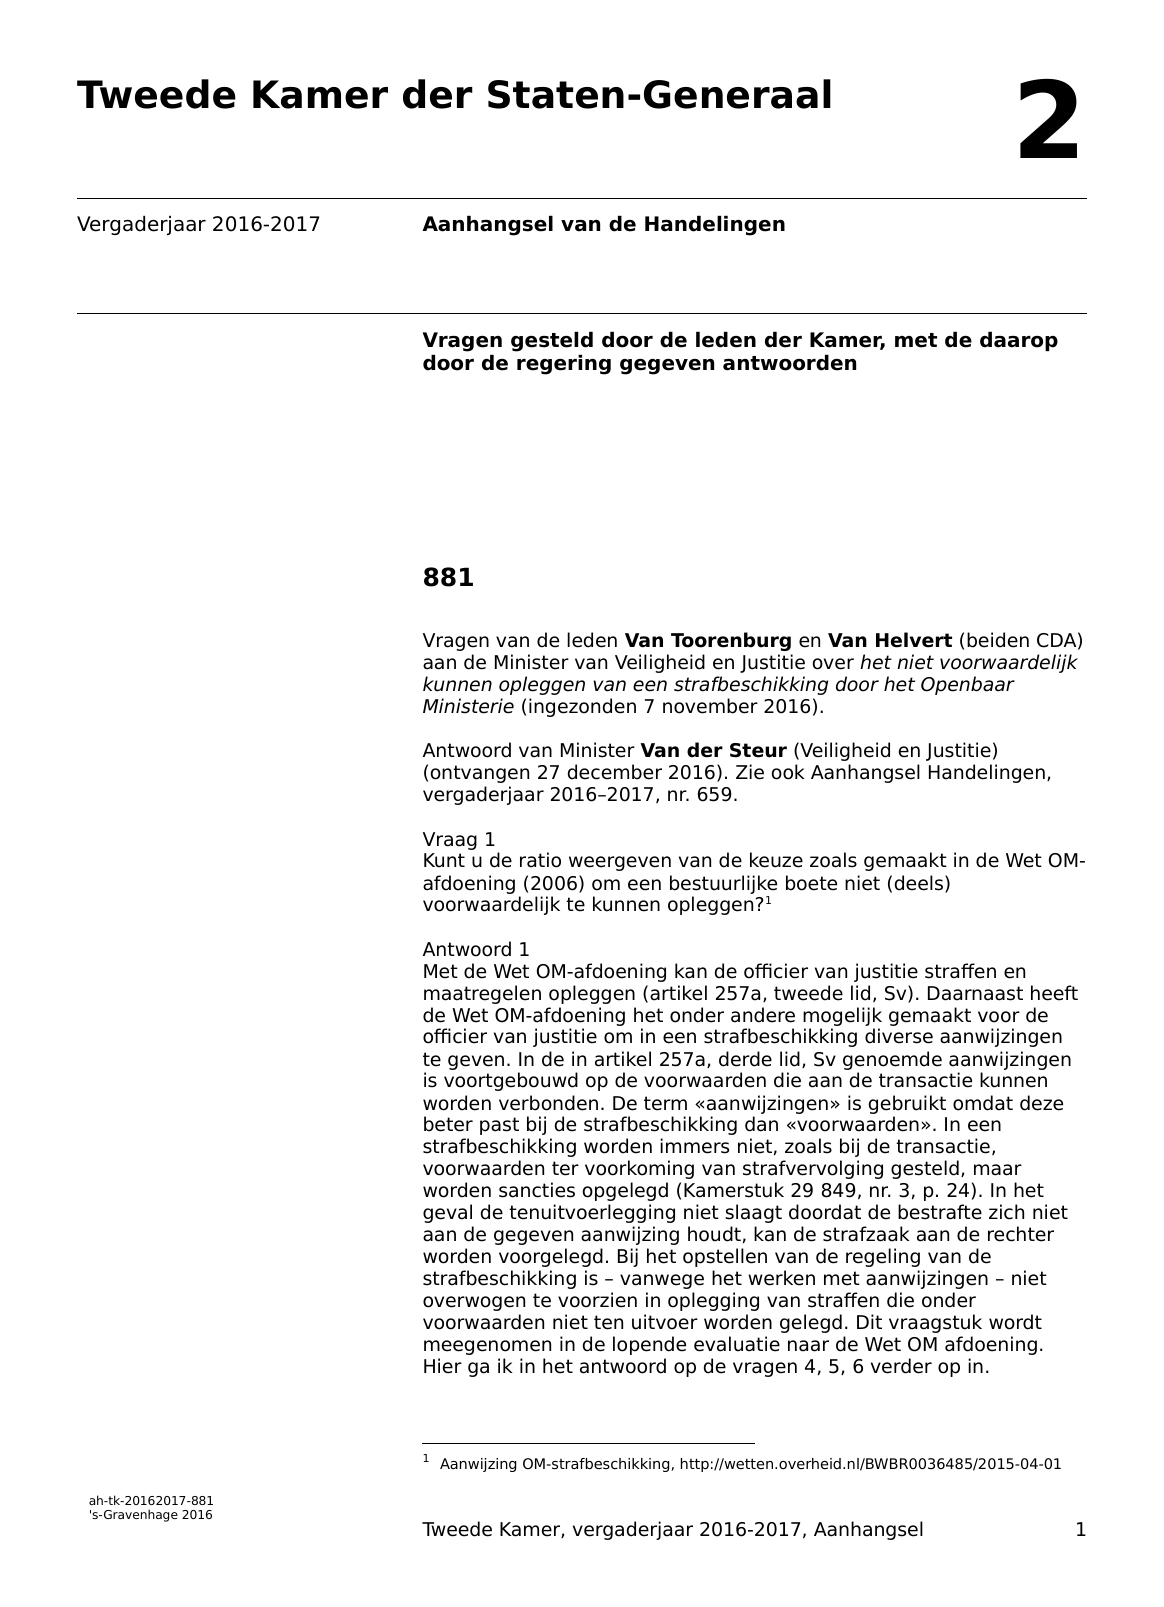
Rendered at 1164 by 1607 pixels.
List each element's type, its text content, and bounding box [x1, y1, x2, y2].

text Met de Wet OM-afdoening kan de officier van justitie straffen en maatregelen opleggen (artikel 257a, tweede lid, Sv). Daarnaast heeft de Wet OM-afdoening het onder andere mogelijk gemaakt voor de officier van justitie om in een strafbeschikking diverse aanwijzingen te geven. In de in artikel 257a, derde lid, Sv genoemde aanwijzingen is voortgebouwd op de voorwaarden die aan de transactie kunnen worden verbonden. De term «aanwijzingen» is gebruikt omdat deze beter past bij de strafbeschikking dan «voorwaarden». In een strafbeschikking worden immers niet, zoals bij de transactie, voorwaarden ter voorkoming van strafvervolging gesteld, maar worden sancties opgelegd (Kamerstuk 29 849, nr. 3, p. 24). In het geval de tenuitvoerlegging niet slaagt doordat de bestrafte zich niet aan de gegeven aanwijzing houdt, kan de strafzaak aan de rechter worden voorgelegd. Bij het opstellen van de regeling van de strafbeschikking is – vanwege het werken met aanwijzingen – niet overwogen te voorzien in oplegging van straffen die onder voorwaarden niet ten uitvoer worden gelegd. Dit vraagstuk wordt meegenomen in de lopende evaluatie naar de Wet OM afdoening. Hier ga ik in het antwoord op de vragen 4, 5, 6 verder op in. [422, 961, 1087, 1378]
text Antwoord van Minister Van der Steur (Veiligheid en Justitie) (ontvangen 27 december 2016). Zie ook Aanhangsel Handelingen, vergaderjaar 2016–2017, nr. 659. [422, 740, 1087, 806]
text 's-Gravenhage 2016 [88, 1508, 323, 1522]
table_cell Vragen gesteld door de leden der Kamer, met de daarop door de regering gegeven antwoorden [422, 314, 1087, 375]
table_cell Aanhangsel van de Handelingen [422, 199, 1087, 313]
text 881 [422, 563, 1087, 592]
text Vraag 1 [422, 828, 1087, 850]
table_cell [77, 314, 422, 375]
table_cell Vergaderjaar 2016-2017 [77, 199, 422, 313]
text Aanwijzing OM-strafbeschikking, http://wetten.overheid.nl/BWBR0036485/2015-04-01 [422, 1452, 1087, 1474]
text ah-tk-20162017-881 [88, 1494, 323, 1508]
text Vragen van de leden Van Toorenburg en Van Helvert (beiden CDA) aan de Minister van Veiligheid en Justitie over het niet voorwaardelijk kunnen opleggen van een strafbeschikking door het Openbaar Ministerie (ingezonden 7 november 2016). [422, 630, 1087, 718]
text Antwoord 1 [422, 938, 1087, 961]
table_header 2 [886, 59, 1087, 198]
table_header Tweede Kamer der Staten-Generaal [77, 59, 886, 198]
text Kunt u de ratio weergeven van de keuze zoals gemaakt in de Wet OM-afdoening (2006) om een bestuurlijke boete niet (deels) voorwaardelijk te kunnen opleggen? [422, 850, 1087, 916]
